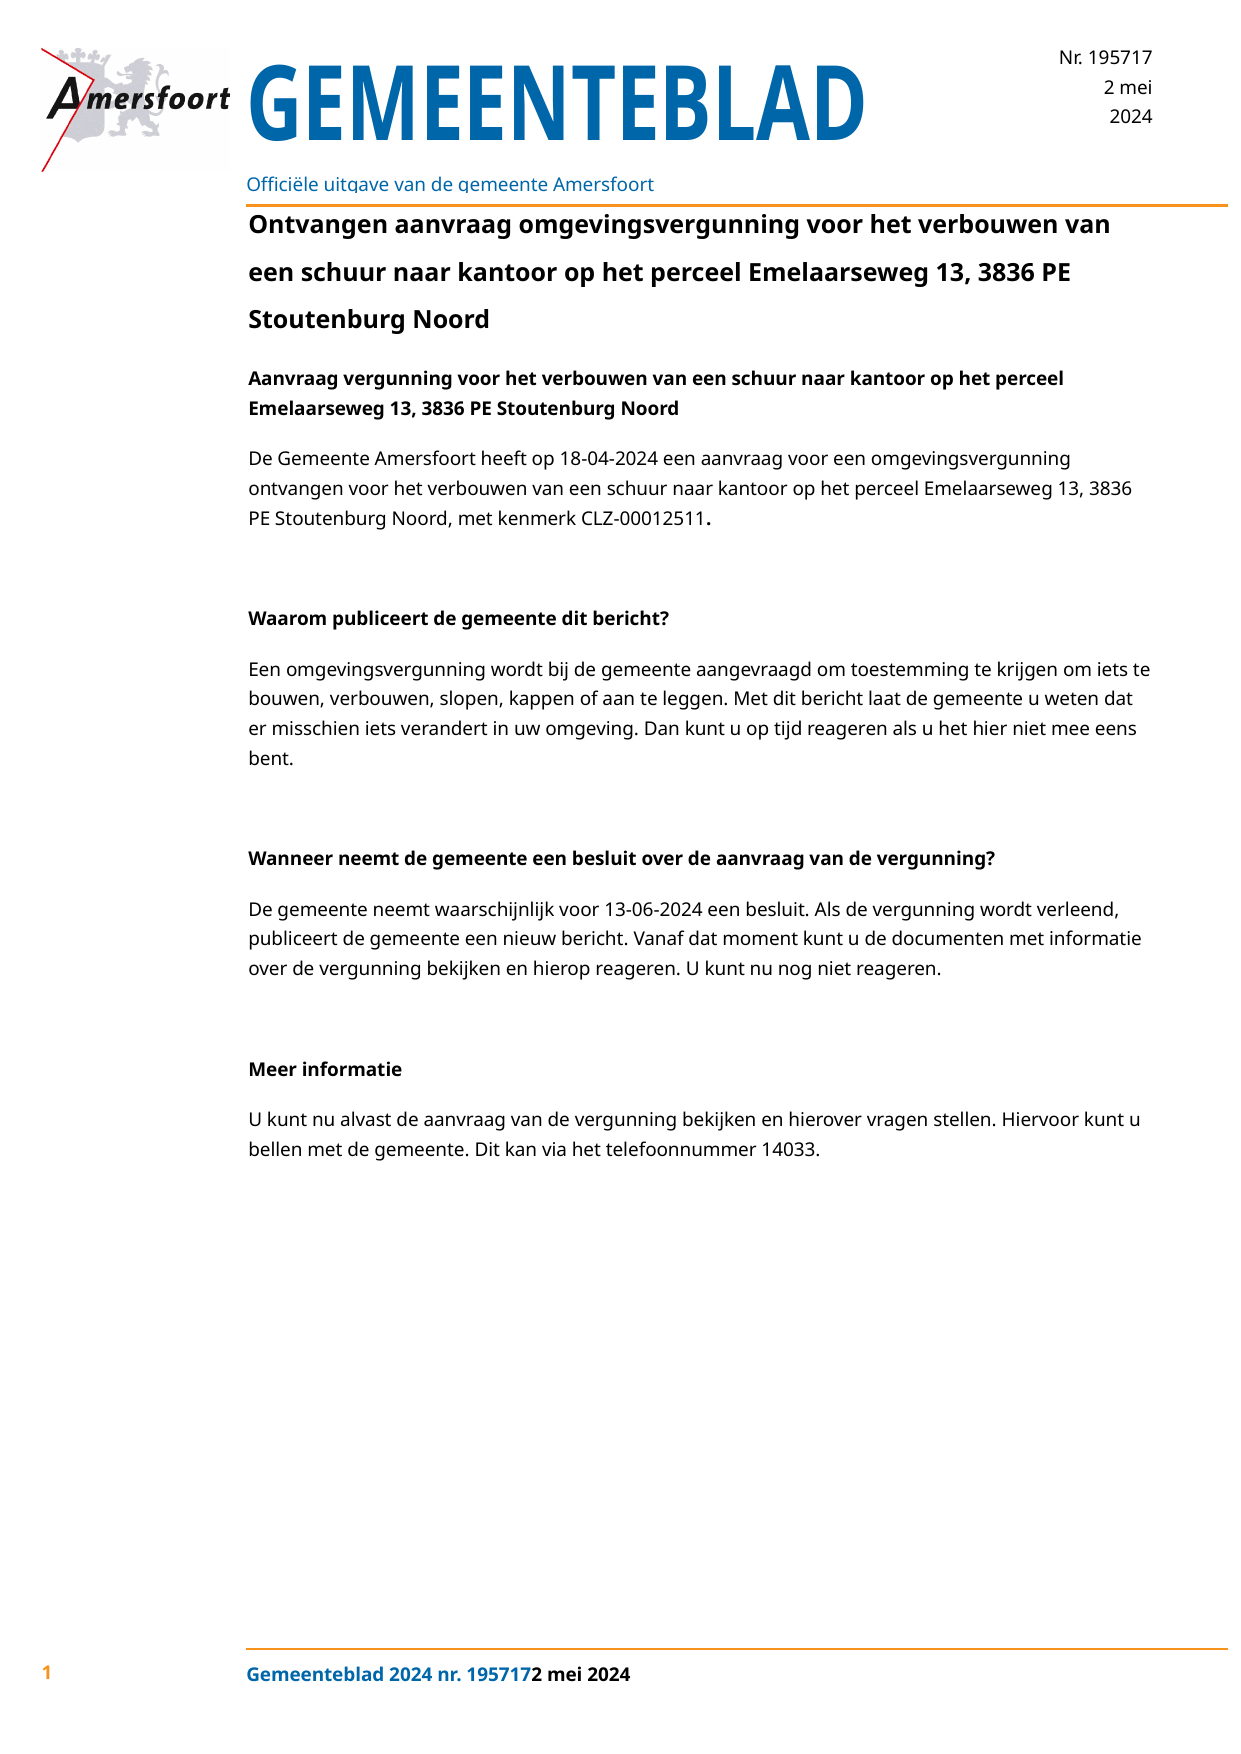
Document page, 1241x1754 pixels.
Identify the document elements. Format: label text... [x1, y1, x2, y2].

picture [41, 47, 231, 172]
text Waarom publiceert de gemeente dit bericht? [248, 606, 1152, 631]
text Aanvraag vergunning voor het verbouwen van een schuur naar kantoor op het perceel Emelaarseweg 13, 3836 PE Stoutenburg Noord [248, 366, 1152, 421]
text Ontvangen aanvraag omgevingsvergunning voor het verbouwen van een schuur naar kantoor op het perceel Emelaarseweg 13, 3836 PE Stoutenburg Noord [248, 207, 1152, 336]
text Wanneer neemt de gemeente een besluit over de aanvraag van de vergunning? [248, 846, 1152, 871]
text Meer informatie [248, 1056, 1152, 1082]
text De gemeente neemt waarschijnlijk voor 13-06-2024 een besluit. Als de vergunning wordt verleend, publiceert de gemeente een nieuw bericht. Vanaf dat moment kunt u de documenten met informatie over de vergunning bekijken en hierop reageren. U kunt nu nog niet reageren. [248, 896, 1152, 981]
text U kunt nu alvast de aanvraag van de vergunning bekijken en hierover vragen stellen. Hiervoor kunt u bellen met de gemeente. Dit kan via het telefoonnummer 14033. [248, 1106, 1152, 1162]
text De Gemeente Amersfoort heeft op 18-04-2024 een aanvraag voor een omgevingsvergunning ontvangen voor het verbouwen van een schuur naar kantoor op het perceel Emelaarseweg 13, 3836 PE Stoutenburg Noord, met kenmerk CLZ-00012511. [248, 446, 1152, 530]
text Een omgevingsvergunning wordt bij de gemeente aangevraagd om toestemming te krijgen om iets te bouwen, verbouwen, slopen, kappen of aan te leggen. Met dit bericht laat de gemeente u weten dat er misschien iets verandert in uw omgeving. Dan kunt u op tijd reageren als u het hier niet mee eens bent. [248, 656, 1152, 770]
